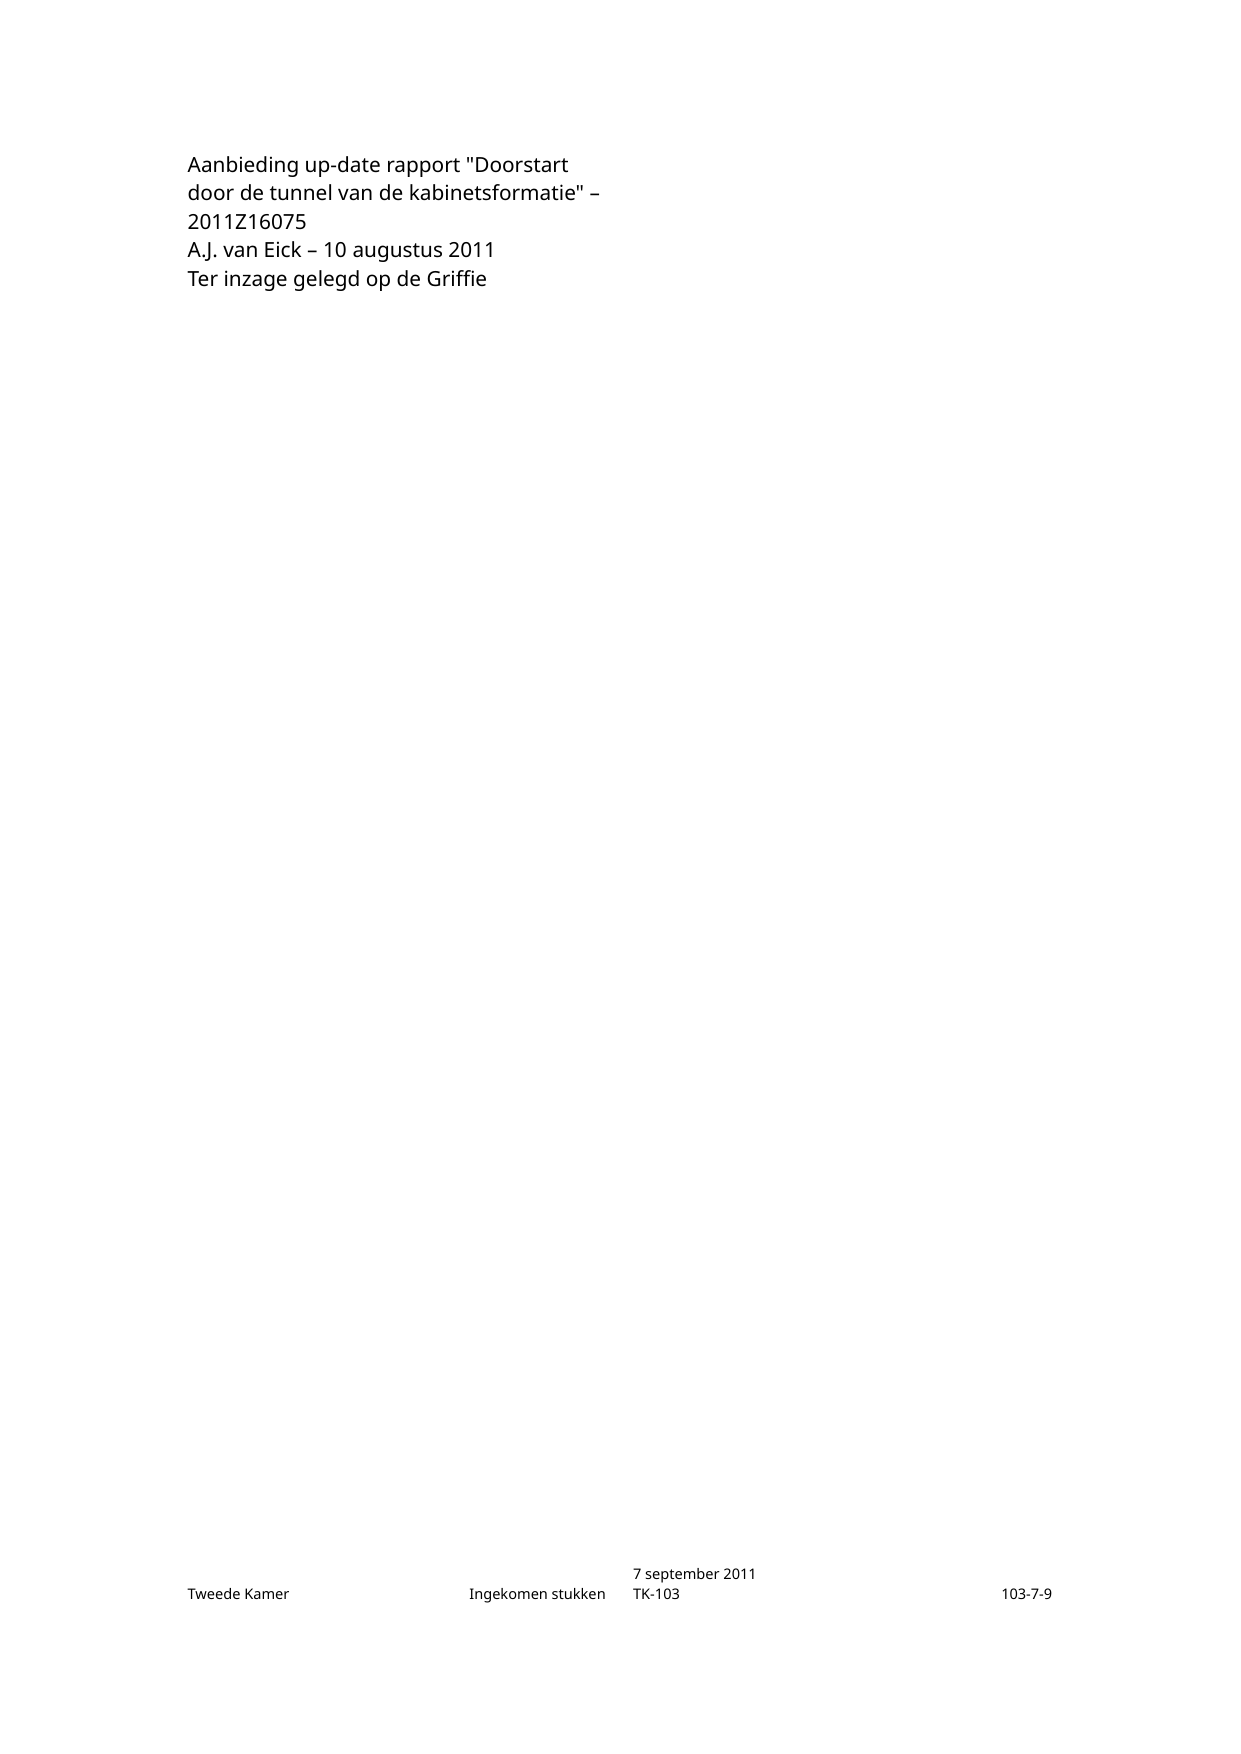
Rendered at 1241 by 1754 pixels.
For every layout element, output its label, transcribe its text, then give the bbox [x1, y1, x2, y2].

text A.J. van Eick – 10 augustus 2011 [187, 235, 605, 264]
text Aanbieding up-date rapport "Doorstart door de tunnel van de kabinetsformatie" – 2011Z16075 [187, 150, 605, 235]
text Ter inzage gelegd op de Griffie [187, 264, 605, 292]
